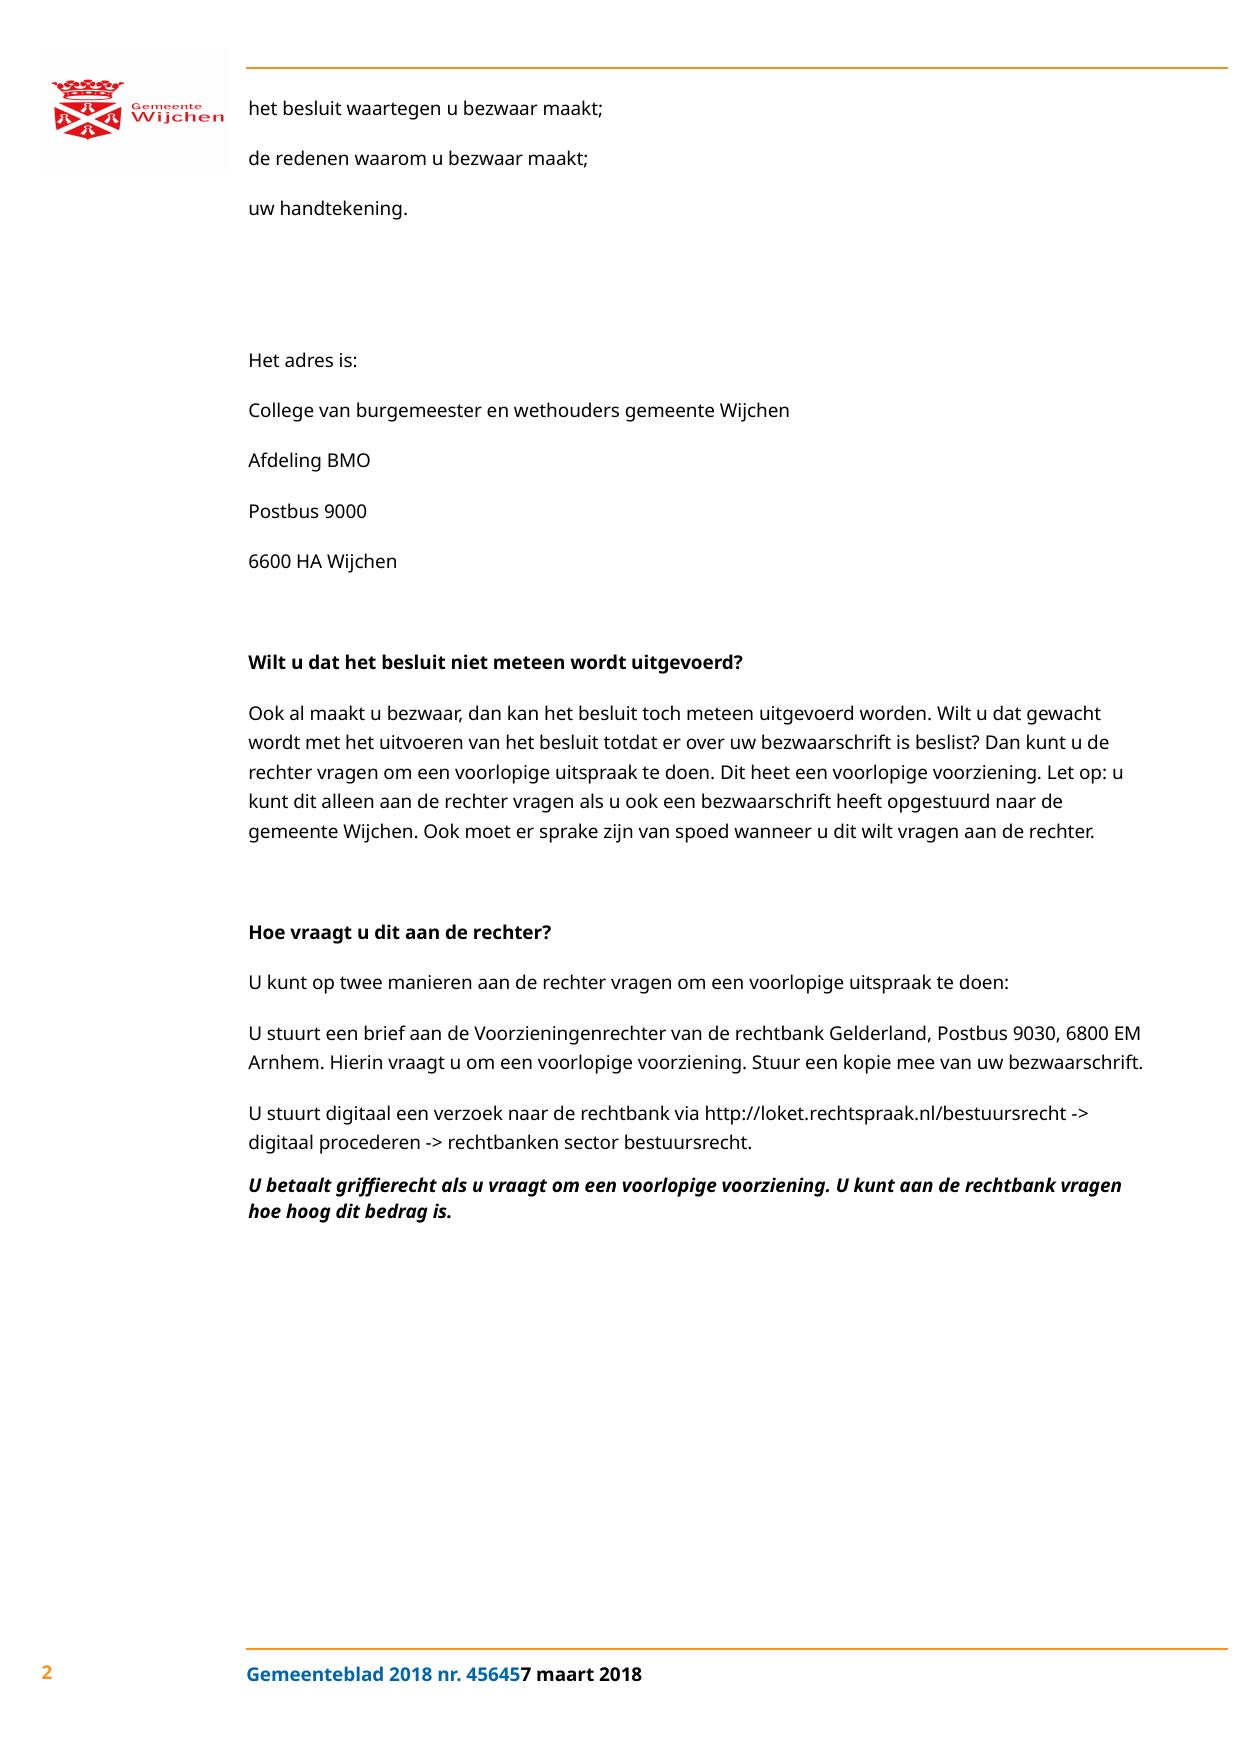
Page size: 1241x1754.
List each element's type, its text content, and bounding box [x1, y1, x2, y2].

text uw handtekening. [248, 196, 1152, 221]
text Wilt u dat het besluit niet meteen wordt uitgevoerd? [248, 649, 1152, 675]
text Ook al maakt u bezwaar, dan kan het besluit toch meteen uitgevoerd worden. Wilt u dat gewacht wordt met het uitvoeren van het besluit totdat er over uw bezwaarschrift is beslist? Dan kunt u de rechter vragen om een voorlopige uitspraak te doen. Dit heet een voorlopige voorziening. Let op: u kunt dit alleen aan de rechter vragen als u ook een bezwaarschrift heeft opgestuurd naar de gemeente Wijchen. Ook moet er sprake zijn van spoed wanneer u dit wilt vragen aan de rechter. [248, 700, 1152, 844]
text U kunt op twee manieren aan de rechter vragen om een voorlopige uitspraak te doen: [248, 969, 1152, 995]
text 6600 HA Wijchen [248, 548, 1152, 574]
text Het adres is: [248, 347, 1152, 373]
text U stuurt digitaal een verzoek naar de rechtbank via http://loket.rechtspraak.nl/bestuursrecht -> digitaal procederen -> rechtbanken sector bestuursrecht. [248, 1100, 1152, 1155]
text College van burgemeester en wethouders gemeente Wijchen [248, 397, 1152, 423]
text de redenen waarom u bezwaar maakt; [248, 145, 1152, 171]
text Hoe vraagt u dit aan de rechter? [248, 919, 1152, 945]
text U stuurt een brief aan de Voorzieningenrechter van de rechtbank Gelderland, Postbus 9030, 6800 EM Arnhem. Hierin vraagt u om een voorlopige voorziening. Stuur een kopie mee van uw bezwaarschrift. [248, 1020, 1152, 1075]
text Postbus 9000 [248, 498, 1152, 524]
text het besluit waartegen u bezwaar maakt; [248, 95, 1152, 121]
picture [41, 47, 231, 172]
text Afdeling BMO [248, 448, 1152, 473]
text U betaalt griffierecht als u vraagt om een voorlopige voorziening. U kunt aan de rechtbank vragen hoe hoog dit bedrag is. [248, 1172, 1152, 1224]
